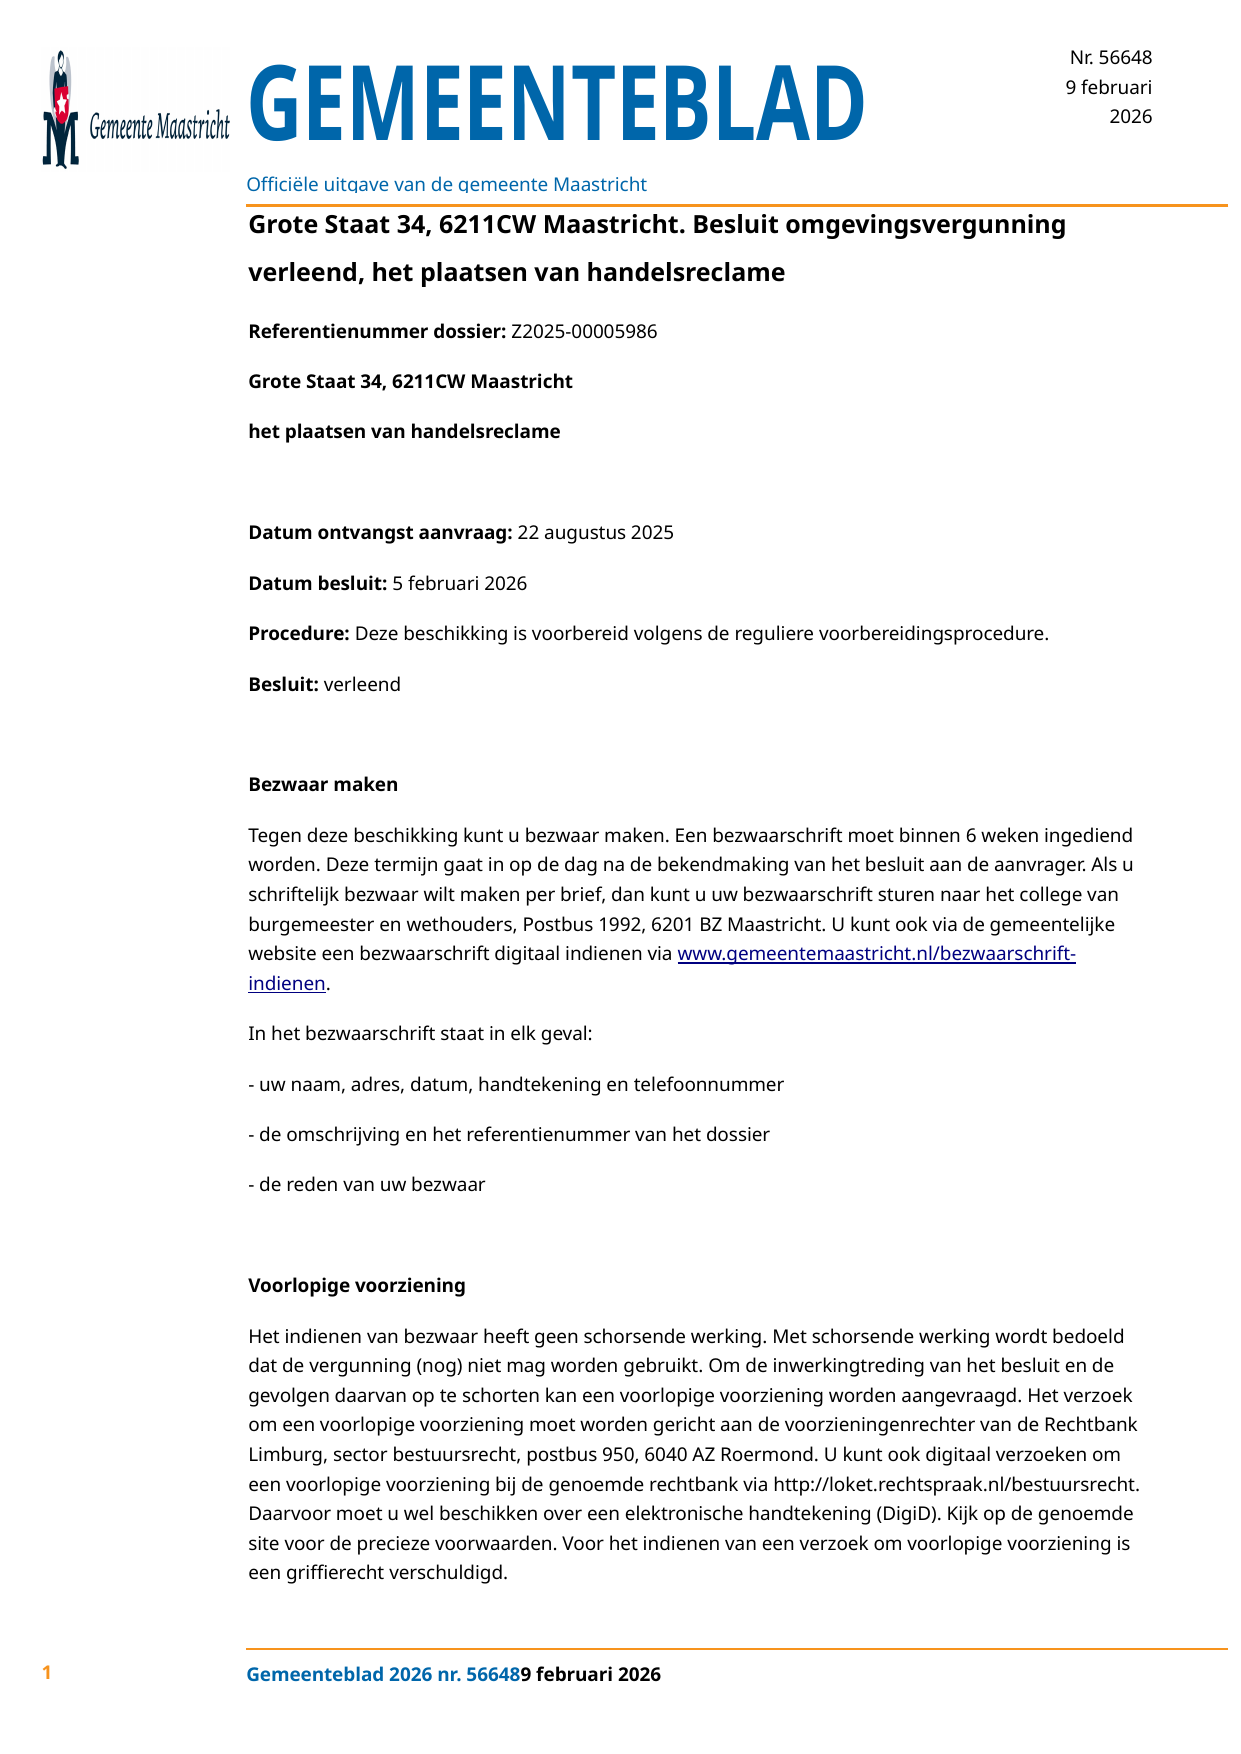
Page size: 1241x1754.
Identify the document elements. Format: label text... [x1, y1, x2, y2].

text In het bezwaarschrift staat in elk geval: [248, 1020, 1152, 1046]
text Referentienummer dossier: Z2025-00005986 [248, 318, 1152, 344]
text - de omschrijving en het referentienummer van het dossier [248, 1121, 1152, 1147]
text Datum ontvangst aanvraag: 22 augustus 2025 [248, 519, 1152, 545]
text - de reden van uw bezwaar [248, 1172, 1152, 1197]
text Voorlopige voorziening [248, 1272, 1152, 1298]
text Tegen deze beschikking kunt u bezwaar maken. Een bezwaarschrift moet binnen 6 weken ingediend worden. Deze termijn gaat in op de dag na de bekendmaking van het besluit aan de aanvrager. Als u schriftelijk bezwaar wilt maken per brief, dan kunt u uw bezwaarschrift sturen naar het college van burgemeester en wethouders, Postbus 1992, 6201 BZ Maastricht. U kunt ook via de gemeentelijke website een bezwaarschrift digitaal indienen via www.gemeentemaastricht.nl/bezwaarschrift-indienen. [248, 822, 1152, 996]
text Grote Staat 34, 6211CW Maastricht. Besluit omgevingsvergunning verleend, het plaatsen van handelsreclame [248, 207, 1152, 288]
text Besluit: verleend [248, 671, 1152, 697]
text het plaatsen van handelsreclame [248, 419, 1152, 444]
text Het indienen van bezwaar heeft geen schorsende werking. Met schorsende werking wordt bedoeld dat de vergunning (nog) niet mag worden gebruikt. Om de inwerkingtreding van het besluit en de gevolgen daarvan op te schorten kan een voorlopige voorziening worden aangevraagd. Het verzoek om een voorlopige voorziening moet worden gericht aan de voorzieningenrechter van de Rechtbank Limburg, sector bestuursrecht, postbus 950, 6040 AZ Roermond. U kunt ook digitaal verzoeken om een voorlopige voorziening bij de genoemde rechtbank via http://loket.rechtspraak.nl/bestuursrecht. Daarvoor moet u wel beschikken over een elektronische handtekening (DigiD). Kijk op de genoemde site voor de precieze voorwaarden. Voor het indienen van een verzoek om voorlopige voorziening is een griffierecht verschuldigd. [248, 1323, 1152, 1585]
text Bezwaar maken [248, 772, 1152, 797]
text - uw naam, adres, datum, handtekening en telefoonnummer [248, 1071, 1152, 1097]
text Datum besluit: 5 februari 2026 [248, 570, 1152, 596]
picture [41, 47, 231, 172]
text Grote Staat 34, 6211CW Maastricht [248, 368, 1152, 394]
text Procedure: Deze beschikking is voorbereid volgens de reguliere voorbereidingsprocedure. [248, 620, 1152, 646]
